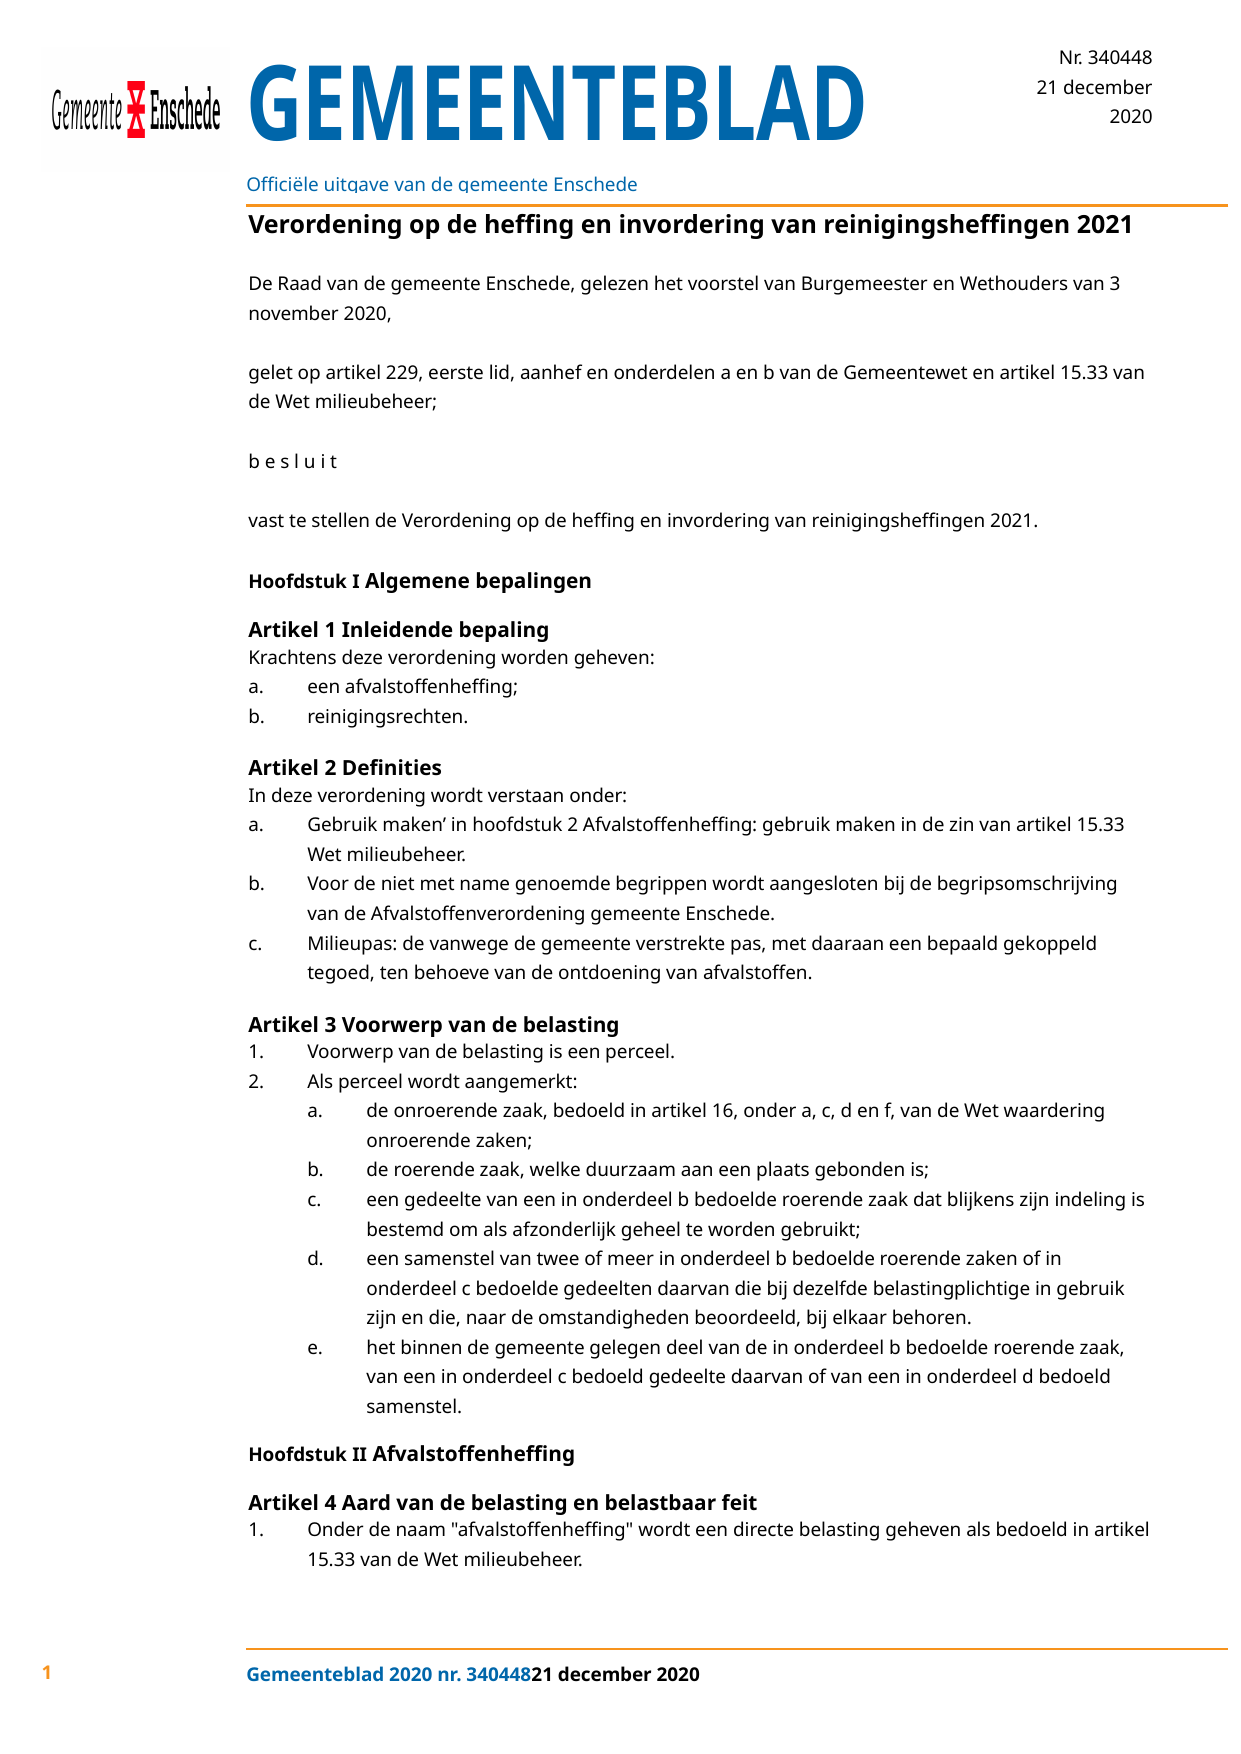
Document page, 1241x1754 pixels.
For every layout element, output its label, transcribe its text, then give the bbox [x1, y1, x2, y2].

list Onder de naam "afvalstoffenheffing" wordt een directe belasting geheven als bedoeld in artikel 15.33 van de Wet milieubeheer. [248, 1517, 1152, 1572]
list het binnen de gemeente gelegen deel van de in onderdeel b bedoelde roerende zaak, van een in onderdeel c bedoeld gedeelte daarvan of van een in onderdeel d bedoeld samenstel. [307, 1334, 1152, 1419]
text Hoofdstuk I Algemene bepalingen [248, 566, 1152, 594]
text Artikel 4 Aard van de belasting en belastbaar feit [248, 1488, 1152, 1517]
text Artikel 3 Voorwerp van de belasting [248, 1010, 1152, 1038]
list een samenstel van twee of meer in onderdeel b bedoelde roerende zaken of in onderdeel c bedoelde gedeelten daarvan die bij dezelfde belastingplichtige in gebruik zijn en die, naar de omstandigheden beoordeeld, bij elkaar behoren. [307, 1245, 1152, 1330]
list Voorwerp van de belasting is een perceel. [248, 1038, 1152, 1064]
text Verordening op de heffing en invordering van reinigingsheffingen 2021 [248, 207, 1152, 241]
list Voor de niet met name genoemde begrippen wordt aangesloten bij de begripsomschrijving van de Afvalstoffenverordening gemeente Enschede. [248, 871, 1152, 926]
text In deze verordening wordt verstaan onder: [248, 782, 1152, 808]
list reinigingsrechten. [248, 703, 1152, 729]
list de roerende zaak, welke duurzaam aan een plaats gebonden is; [307, 1157, 1152, 1182]
picture [41, 47, 231, 172]
text Hoofdstuk II Afvalstoffenheffing [248, 1439, 1152, 1467]
list Milieupas: de vanwege de gemeente verstrekte pas, met daaraan een bepaald gekoppeld tegoed, ten behoeve van de ontdoening van afvalstoffen. [248, 930, 1152, 985]
list Als perceel wordt aangemerkt: [248, 1068, 1152, 1093]
text Artikel 1 Inleidende bepaling [248, 615, 1152, 644]
list Gebruik maken’ in hoofdstuk 2 Afvalstoffenheffing: gebruik maken in de zin van artikel 15.33 Wet milieubeheer. [248, 811, 1152, 867]
list een gedeelte van een in onderdeel b bedoelde roerende zaak dat blijkens zijn indeling is bestemd om als afzonderlijk geheel te worden gebruikt; [307, 1186, 1152, 1241]
text vast te stellen de Verordening op de heffing en invordering van reinigingsheffingen 2021. [248, 507, 1152, 533]
text Krachtens deze verordening worden geheven: [248, 644, 1152, 669]
text gelet op artikel 229, eerste lid, aanhef en onderdelen a en b van de Gemeentewet en artikel 15.33 van de Wet milieubeheer; [248, 359, 1152, 414]
text De Raad van de gemeente Enschede, gelezen het voorstel van Burgemeester en Wethouders van 3 november 2020, [248, 270, 1152, 326]
text Artikel 2 Definities [248, 753, 1152, 782]
list de onroerende zaak, bedoeld in artikel 16, onder a, c, d en f, van de Wet waardering onroerende zaken; [307, 1097, 1152, 1153]
list een afvalstoffenheffing; [248, 673, 1152, 699]
text b e s l u i t [248, 448, 1152, 473]
